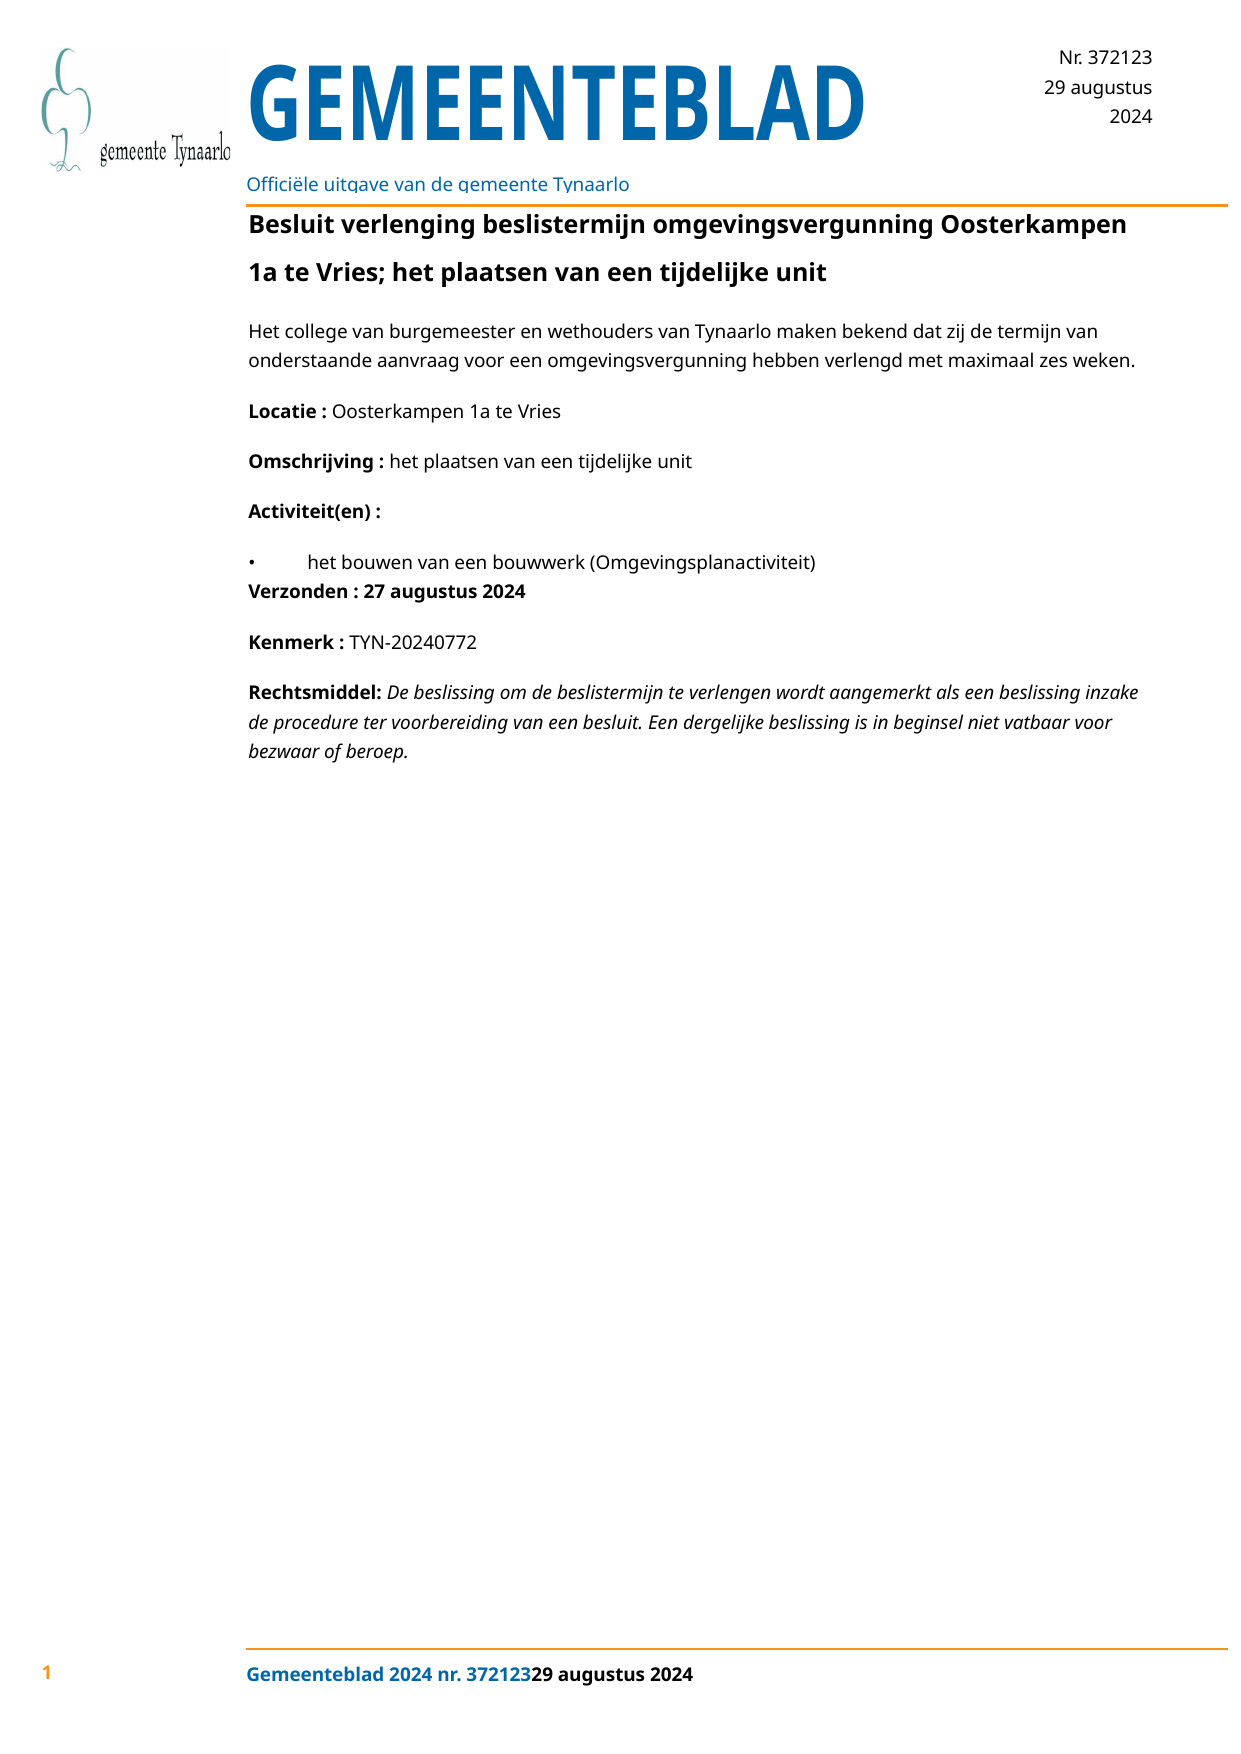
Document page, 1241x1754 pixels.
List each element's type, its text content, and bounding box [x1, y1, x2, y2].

text Locatie : Oosterkampen 1a te Vries [248, 398, 1152, 424]
text Verzonden : 27 augustus 2024 [248, 579, 1152, 604]
text Kenmerk : TYN-20240772 [248, 629, 1152, 655]
list het bouwen van een bouwwerk (Omgevingsplanactiviteit) [248, 549, 1152, 575]
text Het college van burgemeester en wethouders van Tynaarlo maken bekend dat zij de termijn van onderstaande aanvraag voor een omgevingsvergunning hebben verlengd met maximaal zes weken. [248, 318, 1152, 373]
text Omschrijving : het plaatsen van een tijdelijke unit [248, 448, 1152, 474]
picture [41, 47, 231, 172]
text Activiteit(en) : [248, 499, 1152, 524]
text Besluit verlenging beslistermijn omgevingsvergunning Oosterkampen 1a te Vries; het plaatsen van een tijdelijke unit [248, 207, 1152, 288]
text Rechtsmiddel: De beslissing om de beslistermijn te verlengen wordt aangemerkt als een beslissing inzake de procedure ter voorbereiding van een besluit. Een dergelijke beslissing is in beginsel niet vatbaar voor bezwaar of beroep. [248, 679, 1152, 764]
